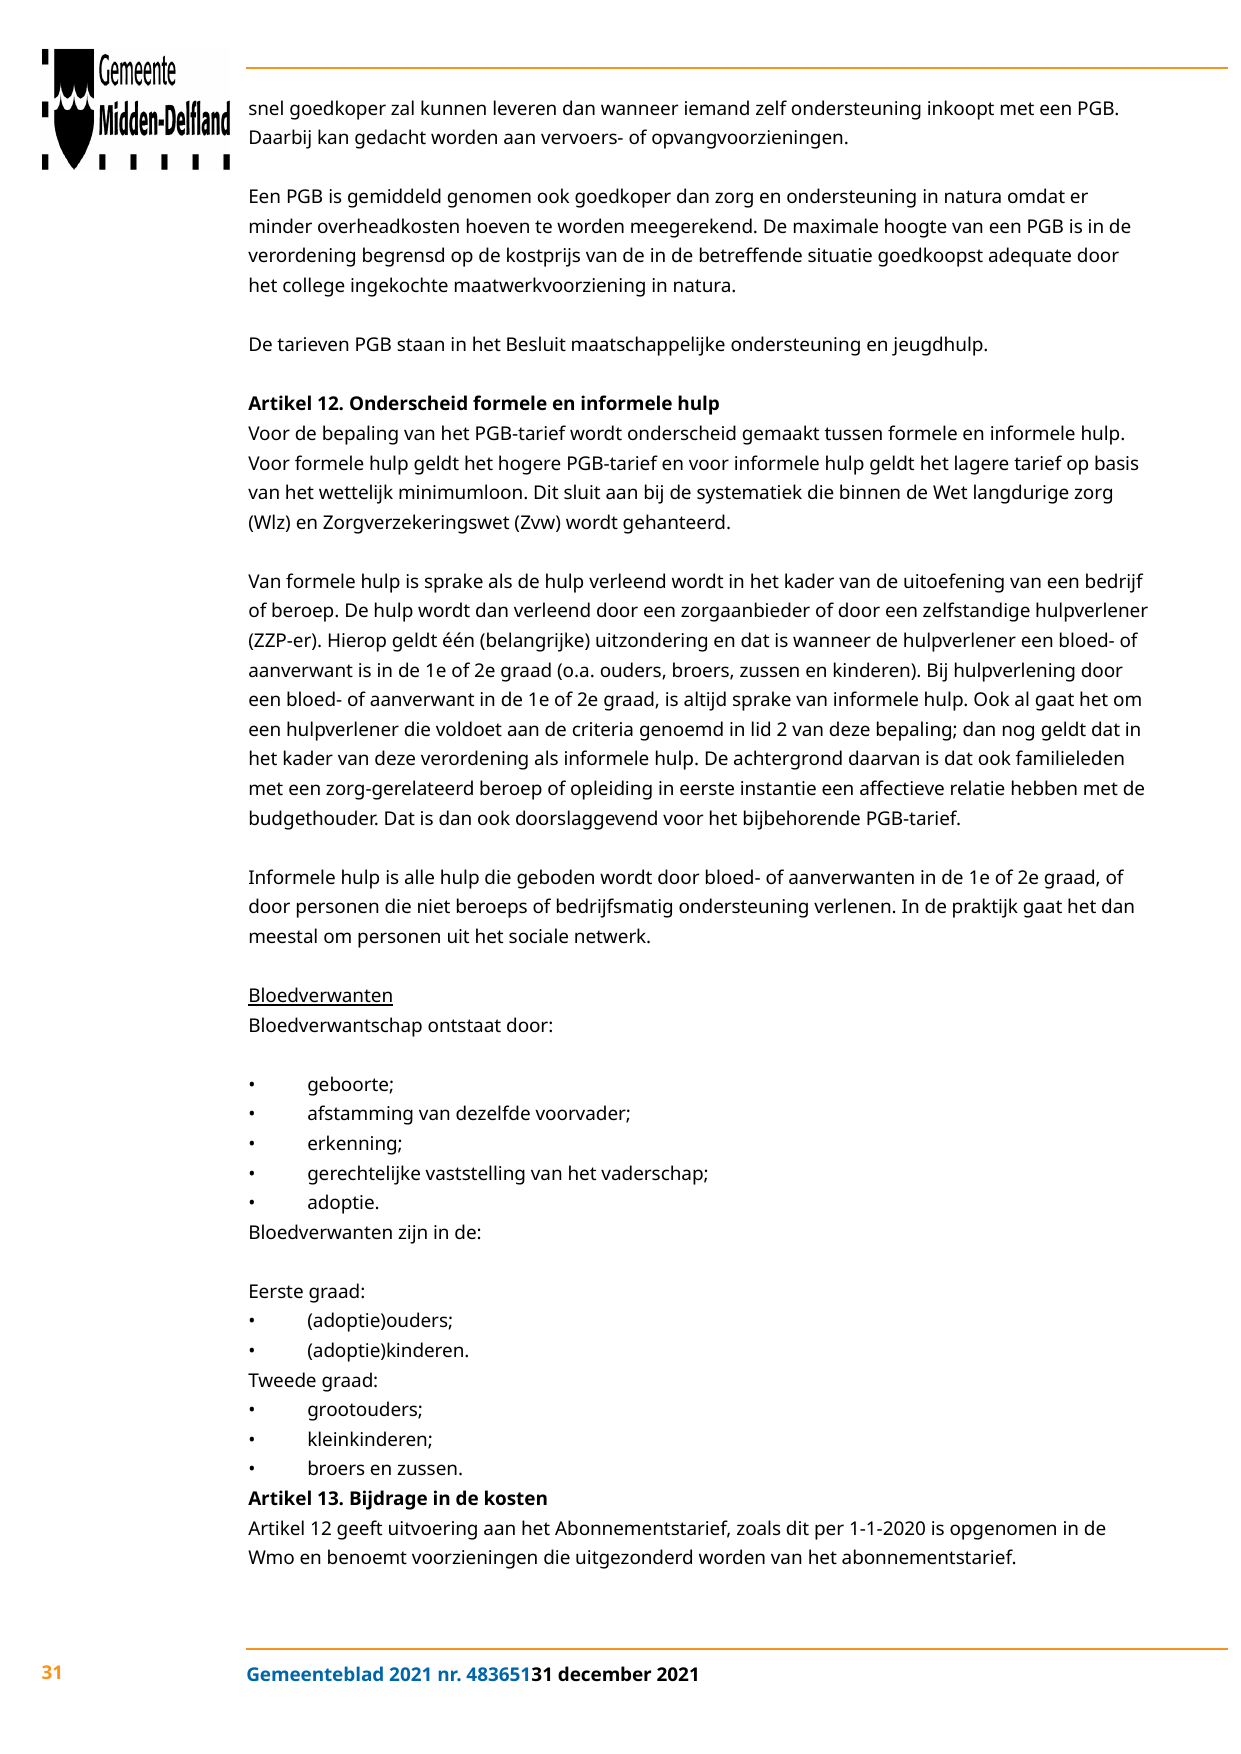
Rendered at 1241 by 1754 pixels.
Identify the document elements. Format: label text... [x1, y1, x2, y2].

text Informele hulp is alle hulp die geboden wordt door bloed- of aanverwanten in de 1e of 2e graad, of door personen die niet beroeps of bedrijfsmatig ondersteuning verlenen. In de praktijk gaat het dan meestal om personen uit het sociale netwerk. [248, 864, 1152, 949]
text De tarieven PGB staan in het Besluit maatschappelijke ondersteuning en jeugdhulp. [248, 331, 1152, 357]
text Van formele hulp is sprake als de hulp verleend wordt in het kader van de uitoefening van een bedrijf of beroep. De hulp wordt dan verleend door een zorgaanbieder of door een zelfstandige hulpverlener (ZZP-er). Hierop geldt één (belangrijke) uitzondering en dat is wanneer de hulpverlener een bloed- of aanverwant is in de 1e of 2e graad (o.a. ouders, broers, zussen en kinderen). Bij hulpverlening door een bloed- of aanverwant in de 1e of 2e graad, is altijd sprake van informele hulp. Ook al gaat het om een hulpverlener die voldoet aan de criteria genoemd in lid 2 van deze bepaling; dan nog geldt dat in het kader van deze verordening als informele hulp. De achtergrond daarvan is dat ook familieleden met een zorg-gerelateerd beroep of opleiding in eerste instantie een affectieve relatie hebben met de budgethouder. Dat is dan ook doorslaggevend voor het bijbehorende PGB-tarief. [248, 568, 1152, 831]
list erkenning; [248, 1130, 1152, 1156]
text Eerste graad: [248, 1278, 1152, 1304]
list (adoptie)kinderen. [248, 1337, 1152, 1363]
text Artikel 13. Bijdrage in de kosten [248, 1485, 1152, 1511]
text Artikel 12. Onderscheid formele en informele hulp [248, 391, 1152, 416]
text Tweede graad: [248, 1367, 1152, 1393]
picture [41, 47, 231, 172]
text Voor de bepaling van het PGB-tarief wordt onderscheid gemaakt tussen formele en informele hulp. Voor formele hulp geldt het hogere PGB-tarief en voor informele hulp geldt het lagere tarief op basis van het wettelijk minimumloon. Dit sluit aan bij de systematiek die binnen de Wet langdurige zorg (Wlz) en Zorgverzekeringswet (Zvw) wordt gehanteerd. [248, 420, 1152, 535]
text snel goedkoper zal kunnen leveren dan wanneer iemand zelf ondersteuning inkoopt met een PGB. Daarbij kan gedacht worden aan vervoers- of opvangvoorzieningen. [248, 95, 1152, 150]
list broers en zussen. [248, 1456, 1152, 1481]
list adoptie. [248, 1189, 1152, 1215]
text Een PGB is gemiddeld genomen ook goedkoper dan zorg en ondersteuning in natura omdat er minder overheadkosten hoeven te worden meegerekend. De maximale hoogte van een PGB is in de verordening begrensd op de kostprijs van de in de betreffende situatie goedkoopst adequate door het college ingekochte maatwerkvoorziening in natura. [248, 183, 1152, 298]
text Bloedverwantschap ontstaat door: [248, 1012, 1152, 1038]
text Artikel 12 geeft uitvoering aan het Abonnementstarief, zoals dit per 1-1-2020 is opgenomen in de Wmo en benoemt voorzieningen die uitgezonderd worden van het abonnementstarief. [248, 1515, 1152, 1570]
list grootouders; [248, 1396, 1152, 1422]
list afstamming van dezelfde voorvader; [248, 1101, 1152, 1126]
list gerechtelijke vaststelling van het vaderschap; [248, 1160, 1152, 1186]
list kleinkinderen; [248, 1426, 1152, 1452]
text Bloedverwanten [248, 982, 1152, 1008]
list (adoptie)ouders; [248, 1308, 1152, 1333]
list geboorte; [248, 1071, 1152, 1097]
text Bloedverwanten zijn in de: [248, 1219, 1152, 1245]
